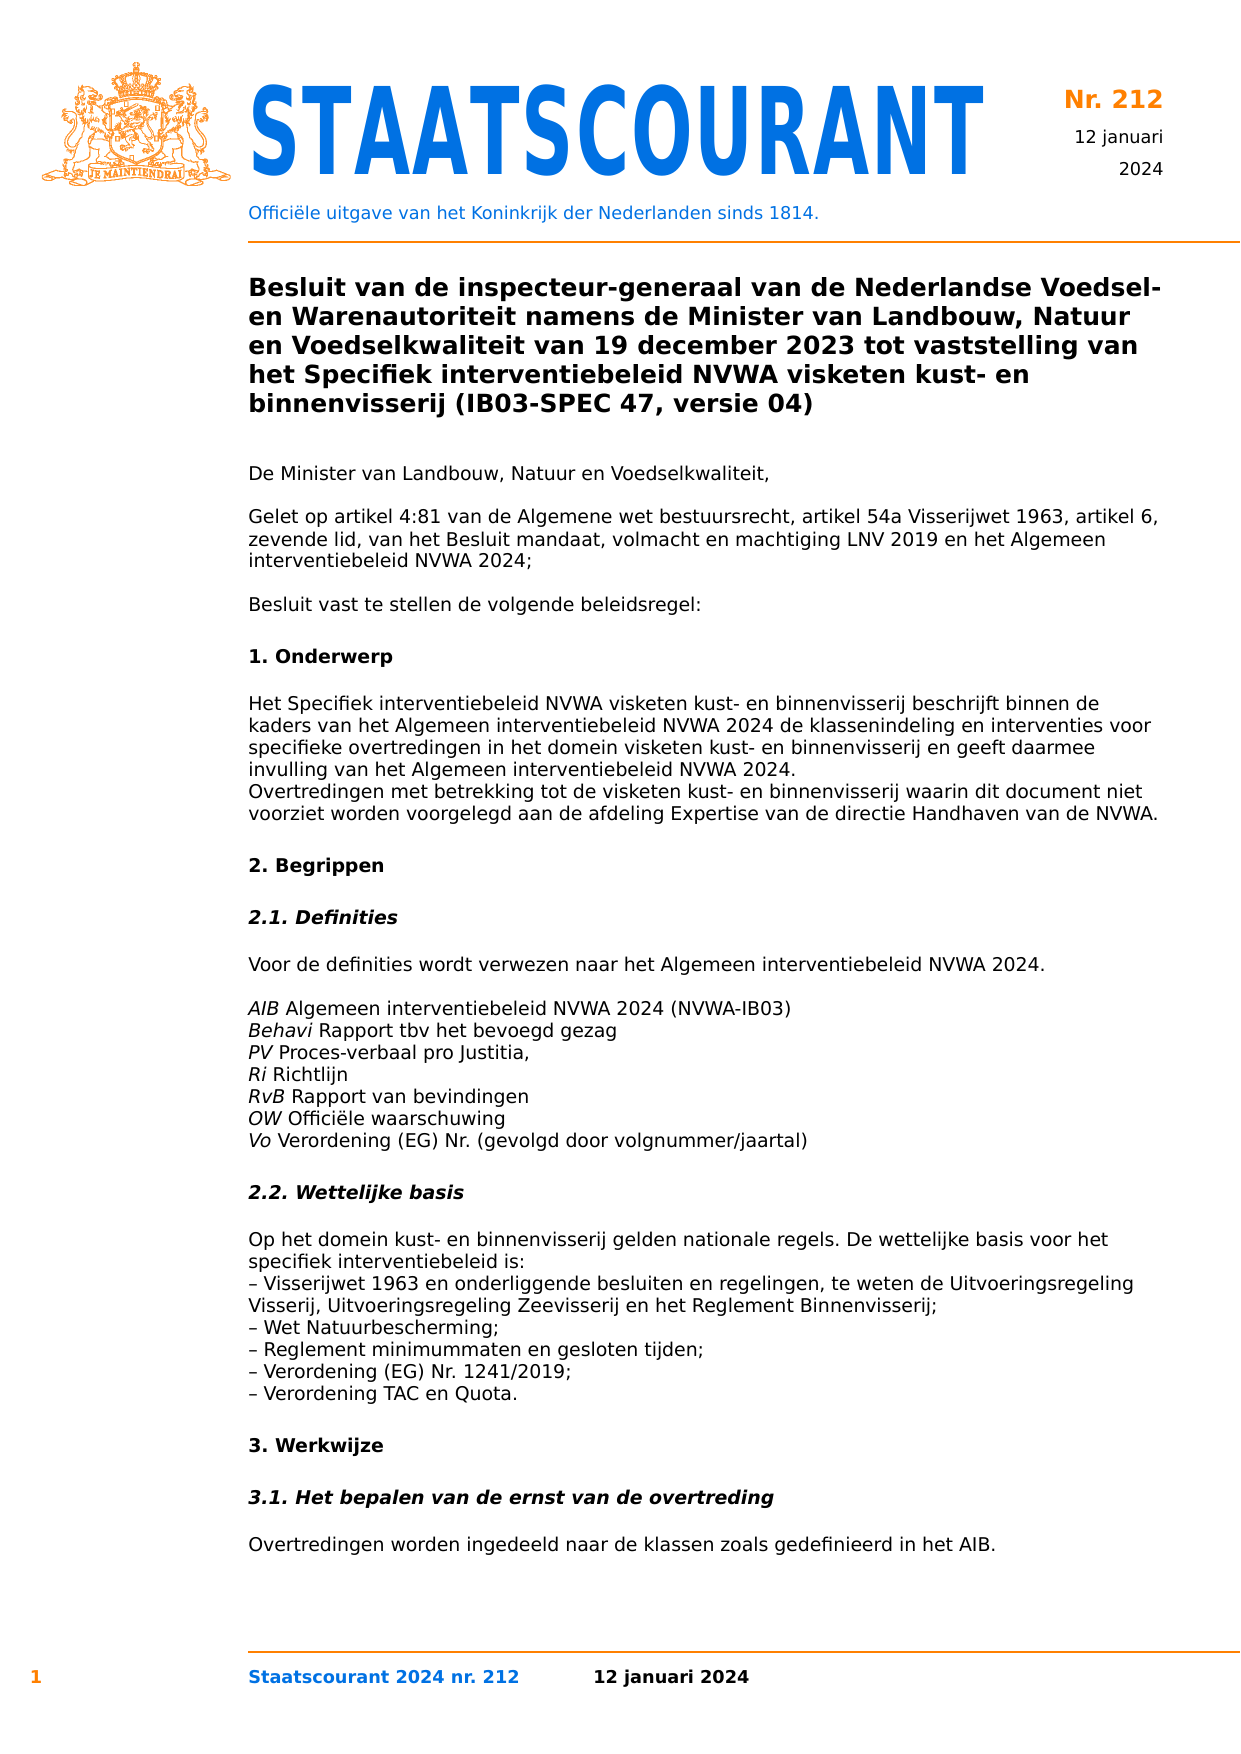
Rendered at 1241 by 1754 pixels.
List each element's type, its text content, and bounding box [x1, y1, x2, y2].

text Overtredingen met betrekking tot de visketen kust- en binnenvisserij waarin dit document niet voorziet worden voorgelegd aan de afdeling Expertise van de directie Handhaven van de NVWA. [248, 781, 1163, 825]
subtitle 2.1. Definities [248, 907, 1163, 929]
subtitle 2.2. Wettelijke basis [248, 1182, 1163, 1204]
text OW Officiële waarschuwing [248, 1108, 1163, 1130]
text Besluit vast te stellen de volgende beleidsregel: [248, 594, 1163, 616]
text Voor de definities wordt verwezen naar het Algemeen interventiebeleid NVWA 2024. [248, 954, 1163, 976]
subtitle 3.1. Het bepalen van de ernst van de overtreding [248, 1487, 1163, 1508]
subtitle 2. Begrippen [248, 855, 1163, 877]
text – Verordening TAC en Quota. [248, 1383, 1163, 1404]
text De Minister van Landbouw, Natuur en Voedselkwaliteit, [248, 463, 1163, 484]
subtitle 3. Werkwijze [248, 1434, 1163, 1457]
text – Visserijwet 1963 en onderliggende besluiten en regelingen, te weten de Uitvoeringsregeling Visserij, Uitvoeringsregeling Zeevisserij en het Reglement Binnenvisserij; [248, 1273, 1163, 1317]
text – Reglement minimummaten en gesloten tijden; [248, 1339, 1163, 1361]
text Ri Richtlijn [248, 1064, 1163, 1086]
text Vo Verordening (EG) Nr. (gevolgd door volgnummer/jaartal) [248, 1130, 1163, 1152]
text Overtredingen worden ingedeeld naar de klassen zoals gedefinieerd in het AIB. [248, 1533, 1163, 1556]
text – Wet Natuurbescherming; [248, 1317, 1163, 1339]
table_header [25, 62, 248, 241]
subtitle 1. Onderwerp [248, 646, 1163, 668]
text RvB Rapport van bevindingen [248, 1086, 1163, 1108]
table_cell 12 januari [998, 121, 1240, 153]
text Gelet op artikel 4:81 van de Algemene wet bestuursrecht, artikel 54a Visserijwet 1963, artikel 6, zevende lid, van het Besluit mandaat, volmacht en machtiging LNV 2019 en het Algemeen interventiebeleid NVWA 2024; [248, 506, 1163, 572]
text – Verordening (EG) Nr. 1241/2019; [248, 1361, 1163, 1383]
table_header STAATSCOURANT [248, 62, 998, 203]
table_cell Officiële uitgave van het Koninkrijk der Nederlanden sinds 1814. [248, 203, 1240, 241]
text Op het domein kust- en binnenvisserij gelden nationale regels. De wettelijke basis voor het specifiek interventiebeleid is: [248, 1229, 1163, 1273]
picture [41, 62, 231, 186]
text AIB Algemeen interventiebeleid NVWA 2024 (NVWA-IB03) [248, 998, 1163, 1020]
table_header Nr. 212 [998, 62, 1240, 121]
text PV Proces-verbaal pro Justitia, [248, 1042, 1163, 1064]
subtitle Besluit van de inspecteur-generaal van de Nederlandse Voedsel- en Warenautoriteit namens de Minister van Landbouw, Natuur en Voedselkwaliteit van 19 december 2023 tot vaststelling van het Specifiek interventiebeleid NVWA visketen kust- en binnenvisserij (IB03-SPEC 47, versie 04) [248, 273, 1163, 419]
text Behavi Rapport tbv het bevoegd gezag [248, 1020, 1163, 1042]
table_cell 2024 [998, 153, 1240, 203]
text Het Specifiek interventiebeleid NVWA visketen kust- en binnenvisserij beschrijft binnen de kaders van het Algemeen interventiebeleid NVWA 2024 de klassenindeling en interventies voor specifieke overtredingen in het domein visketen kust- en binnenvisserij en geeft daarmee invulling van het Algemeen interventiebeleid NVWA 2024. [248, 693, 1163, 781]
